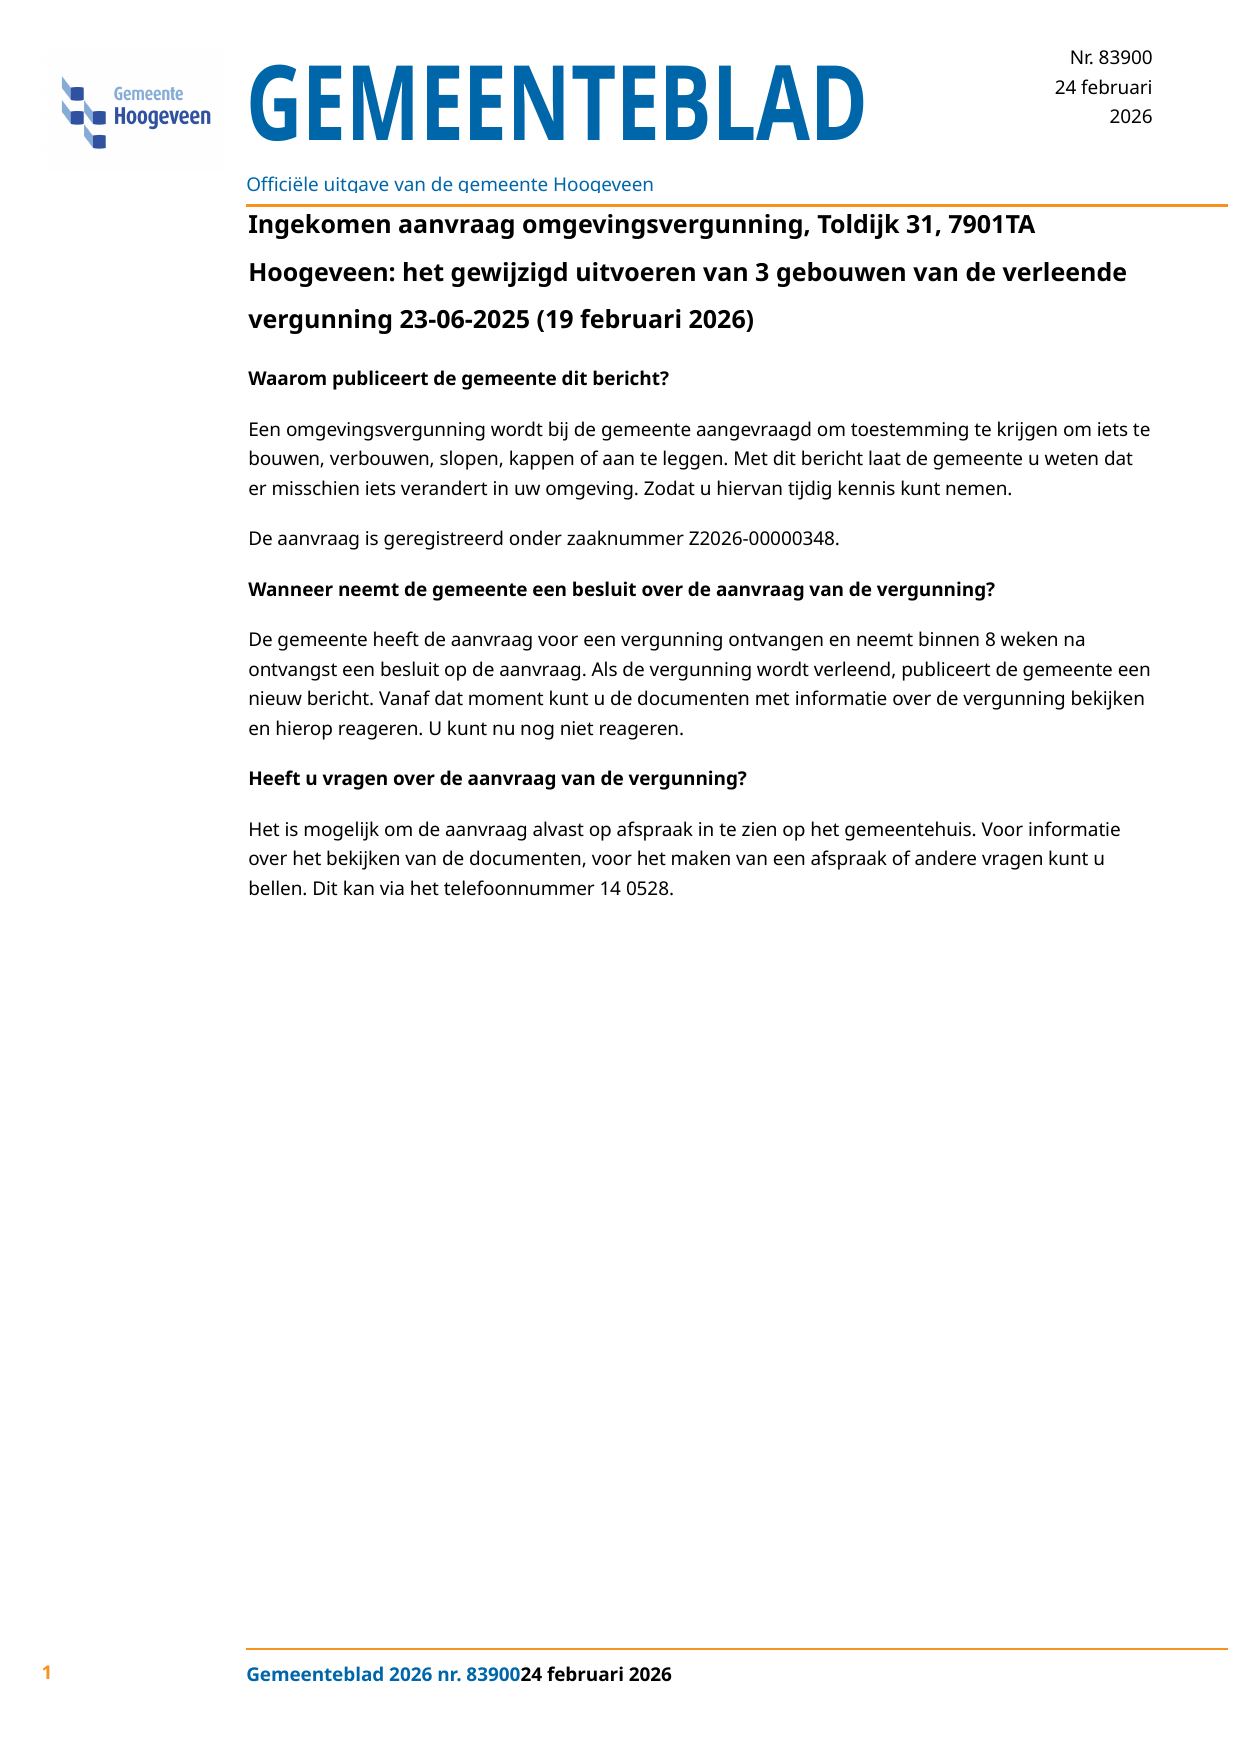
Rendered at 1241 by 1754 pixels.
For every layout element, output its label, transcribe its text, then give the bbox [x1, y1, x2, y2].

text Wanneer neemt de gemeente een besluit over de aanvraag van de vergunning? [248, 576, 1152, 602]
text Ingekomen aanvraag omgevingsvergunning, Toldijk 31, 7901TA Hoogeveen: het gewijzigd uitvoeren van 3 gebouwen van de verleende vergunning 23-06-2025 (19 februari 2026) [248, 207, 1152, 336]
text Een omgevingsvergunning wordt bij de gemeente aangevraagd om toestemming te krijgen om iets te bouwen, verbouwen, slopen, kappen of aan te leggen. Met dit bericht laat de gemeente u weten dat er misschien iets verandert in uw omgeving. Zodat u hiervan tijdig kennis kunt nemen. [248, 416, 1152, 501]
text Het is mogelijk om de aanvraag alvast op afspraak in te zien op het gemeentehuis. Voor informatie over het bekijken van de documenten, voor het maken van een afspraak of andere vragen kunt u bellen. Dit kan via het telefoonnummer 14 0528. [248, 816, 1152, 901]
text De gemeente heeft de aanvraag voor een vergunning ontvangen en neemt binnen 8 weken na ontvangst een besluit op de aanvraag. Als de vergunning wordt verleend, publiceert de gemeente een nieuw bericht. Vanaf dat moment kunt u de documenten met informatie over de vergunning bekijken en hierop reageren. U kunt nu nog niet reageren. [248, 626, 1152, 741]
text Waarom publiceert de gemeente dit bericht? [248, 366, 1152, 391]
text Heeft u vragen over de aanvraag van de vergunning? [248, 766, 1152, 791]
text De aanvraag is geregistreerd onder zaaknummer Z2026-00000348. [248, 526, 1152, 551]
picture [41, 47, 231, 172]
